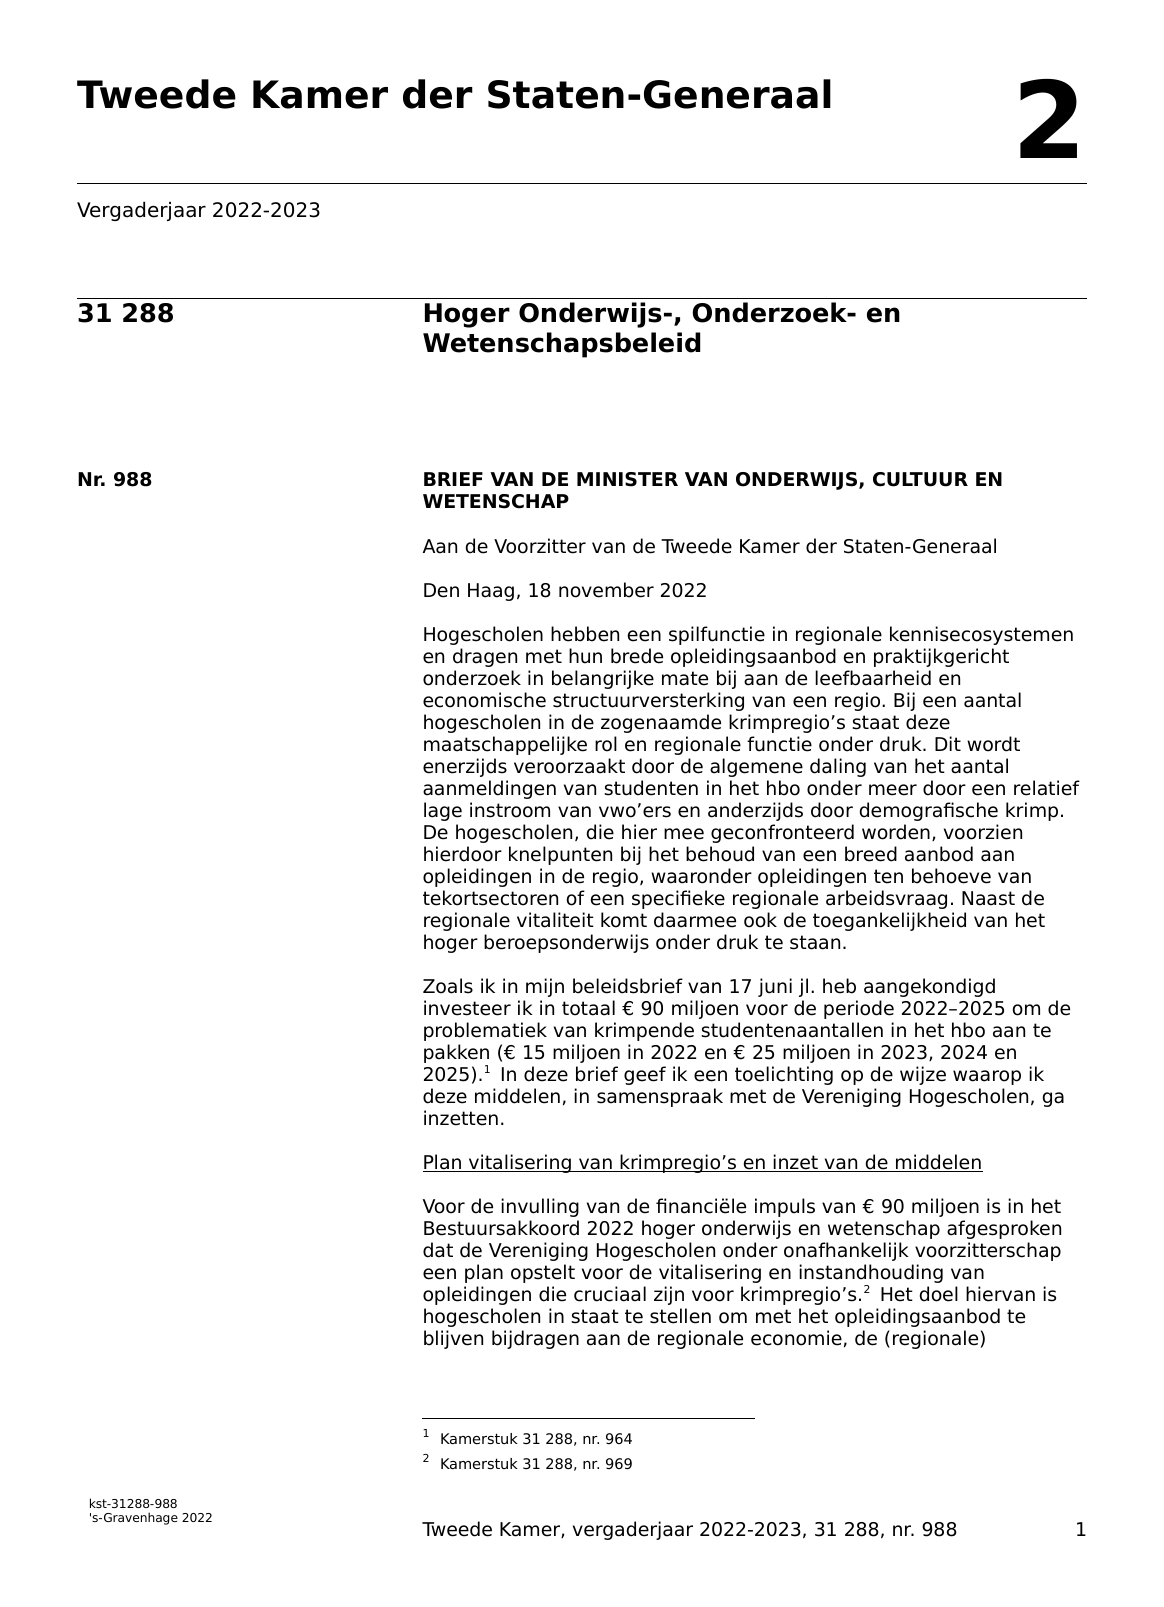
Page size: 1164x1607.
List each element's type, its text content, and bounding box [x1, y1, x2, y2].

subtitle Plan vitalisering van krimpregio’s en inzet van de middelen [422, 1152, 1087, 1174]
table_header 2 [886, 59, 1087, 183]
text Aan de Voorzitter van de Tweede Kamer der Staten-Generaal [422, 536, 1087, 557]
text Zoals ik in mijn beleidsbrief van 17 juni jl. heb aangekondigd investeer ik in totaal € 90 miljoen voor de periode 2022–2025 om de problematiek van krimpende studentenaantallen in het hbo aan te pakken (€ 15 miljoen in 2022 en € 25 miljoen in 2023, 2024 en 2025). In deze brief geef ik een toelichting op de wijze waarop ik deze middelen, in samenspraak met de Vereniging Hogescholen, ga inzetten. [422, 976, 1087, 1129]
subtitle Nr. 988 BRIEF VAN DE MINISTER VAN ONDERWIJS, CULTUUR EN WETENSCHAP [77, 469, 1087, 513]
text Hogescholen hebben een spilfunctie in regionale kennisecosystemen en dragen met hun brede opleidingsaanbod en praktijkgericht onderzoek in belangrijke mate bij aan de leefbaarheid en economische structuurversterking van een regio. Bij een aantal hogescholen in de zogenaamde krimpregio’s staat deze maatschappelijke rol en regionale functie onder druk. Dit wordt enerzijds veroorzaakt door de algemene daling van het aantal aanmeldingen van studenten in het hbo onder meer door een relatief lage instroom van vwo’ers en anderzijds door demografische krimp. De hogescholen, die hier mee geconfronteerd worden, voorzien hierdoor knelpunten bij het behoud van een breed aanbod aan opleidingen in de regio, waaronder opleidingen ten behoeve van tekortsectoren of een specifieke regionale arbeidsvraag. Naast de regionale vitaliteit komt daarmee ook de toegankelijkheid van het hoger beroepsonderwijs onder druk te staan. [422, 624, 1087, 953]
text Kamerstuk 31 288, nr. 964 [422, 1427, 1087, 1449]
text 's-Gravenhage 2022 [88, 1511, 323, 1525]
subtitle 31 288 Hoger Onderwijs-, Onderzoek- en Wetenschapsbeleid [77, 299, 1087, 358]
text Den Haag, 18 november 2022 [422, 580, 1087, 602]
table_header Tweede Kamer der Staten-Generaal [77, 59, 886, 183]
table_cell Vergaderjaar 2022-2023 [77, 184, 1087, 298]
text kst-31288-988 [88, 1497, 323, 1511]
text Kamerstuk 31 288, nr. 969 [422, 1452, 1087, 1474]
text Voor de invulling van de financiële impuls van € 90 miljoen is in het Bestuursakkoord 2022 hoger onderwijs en wetenschap afgesproken dat de Vereniging Hogescholen onder onafhankelijk voorzitterschap een plan opstelt voor de vitalisering en instandhouding van opleidingen die cruciaal zijn voor krimpregio’s. Het doel hiervan is hogescholen in staat te stellen om met het opleidingsaanbod te blijven bijdragen aan de regionale economie, de (regionale) [422, 1196, 1087, 1350]
